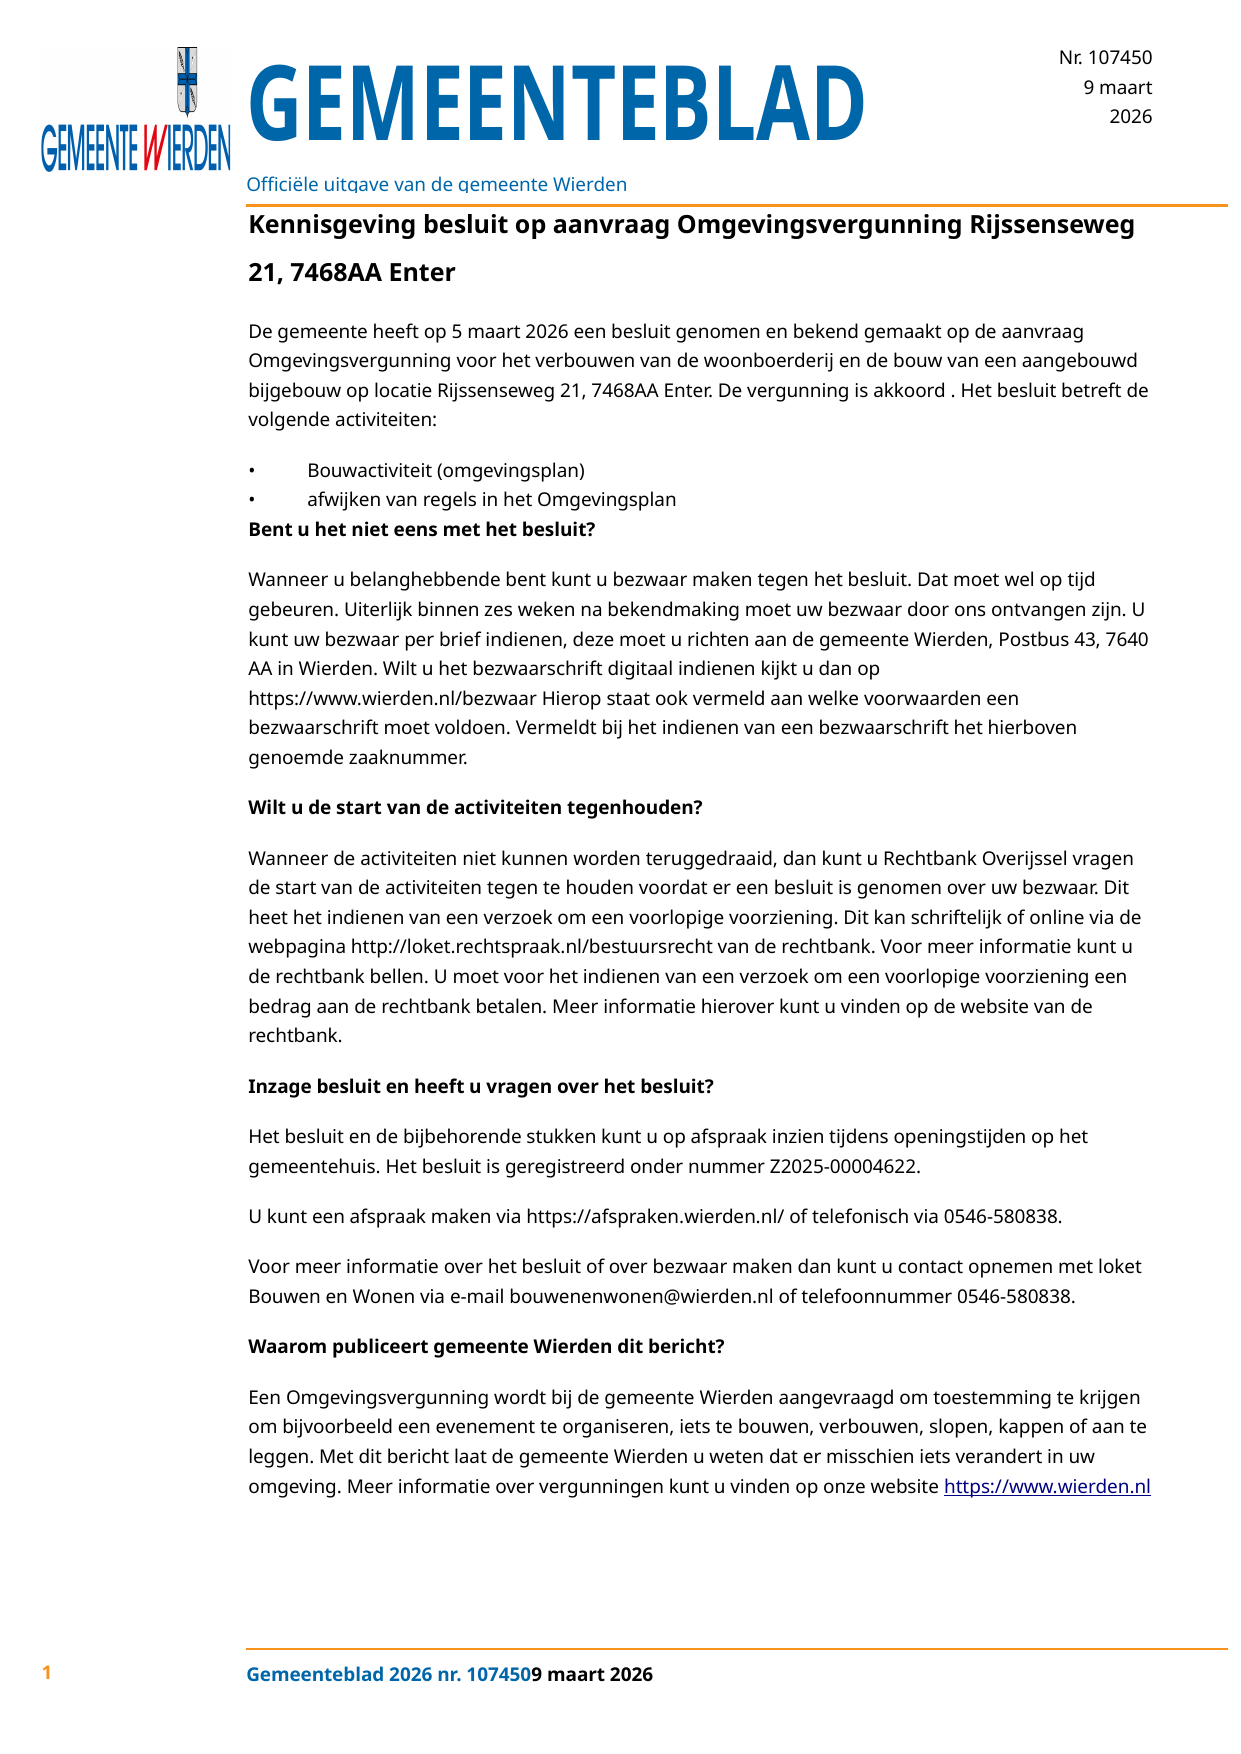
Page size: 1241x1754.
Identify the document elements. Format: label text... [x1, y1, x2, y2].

list afwijken van regels in het Omgevingsplan [248, 487, 1152, 512]
text Wanneer u belanghebbende bent kunt u bezwaar maken tegen het besluit. Dat moet wel op tijd gebeuren. Uiterlijk binnen zes weken na bekendmaking moet uw bezwaar door ons ontvangen zijn. U kunt uw bezwaar per brief indienen, deze moet u richten aan de gemeente Wierden, Postbus 43, 7640 AA in Wierden. Wilt u het bezwaarschrift digitaal indienen kijkt u dan op https://www.wierden.nl/bezwaar Hierop staat ook vermeld aan welke voorwaarden een bezwaarschrift moet voldoen. Vermeldt bij het indienen van een bezwaarschrift het hierboven genoemde zaaknummer. [248, 567, 1152, 770]
text Wanneer de activiteiten niet kunnen worden teruggedraaid, dan kunt u Rechtbank Overijssel vragen de start van de activiteiten tegen te houden voordat er een besluit is genomen over uw bezwaar. Dit heet het indienen van een verzoek om een voorlopige voorziening. Dit kan schriftelijk of online via de webpagina http://loket.rechtspraak.nl/bestuursrecht van de rechtbank. Voor meer informatie kunt u de rechtbank bellen. U moet voor het indienen van een verzoek om een voorlopige voorziening een bedrag aan de rechtbank betalen. Meer informatie hierover kunt u vinden op de website van de rechtbank. [248, 845, 1152, 1048]
text Voor meer informatie over het besluit of over bezwaar maken dan kunt u contact opnemen met loket Bouwen en Wonen via e-mail bouwenenwonen@wierden.nl of telefoonnummer 0546-580838. [248, 1254, 1152, 1309]
text Inzage besluit en heeft u vragen over het besluit? [248, 1073, 1152, 1099]
text Wilt u de start van de activiteiten tegenhouden? [248, 794, 1152, 820]
text Bent u het niet eens met het besluit? [248, 516, 1152, 542]
list Bouwactiviteit (omgevingsplan) [248, 457, 1152, 483]
text Waarom publiceert gemeente Wierden dit bericht? [248, 1334, 1152, 1359]
text Kennisgeving besluit op aanvraag Omgevingsvergunning Rijssenseweg 21, 7468AA Enter [248, 207, 1152, 288]
text Het besluit en de bijbehorende stukken kunt u op afspraak inzien tijdens openingstijden op het gemeentehuis. Het besluit is geregistreerd onder nummer Z2025-00004622. [248, 1123, 1152, 1179]
picture [41, 47, 231, 172]
text Een Omgevingsvergunning wordt bij de gemeente Wierden aangevraagd om toestemming te krijgen om bijvoorbeeld een evenement te organiseren, iets te bouwen, verbouwen, slopen, kappen of aan te leggen. Met dit bericht laat de gemeente Wierden u weten dat er misschien iets verandert in uw omgeving. Meer informatie over vergunningen kunt u vinden op onze website https://www.wierden.nl [248, 1384, 1152, 1499]
text U kunt een afspraak maken via https://afspraken.wierden.nl/ of telefonisch via 0546-580838. [248, 1203, 1152, 1229]
text De gemeente heeft op 5 maart 2026 een besluit genomen en bekend gemaakt op de aanvraag Omgevingsvergunning voor het verbouwen van de woonboerderij en de bouw van een aangebouwd bijgebouw op locatie Rijssenseweg 21, 7468AA Enter. De vergunning is akkoord . Het besluit betreft de volgende activiteiten: [248, 318, 1152, 432]
